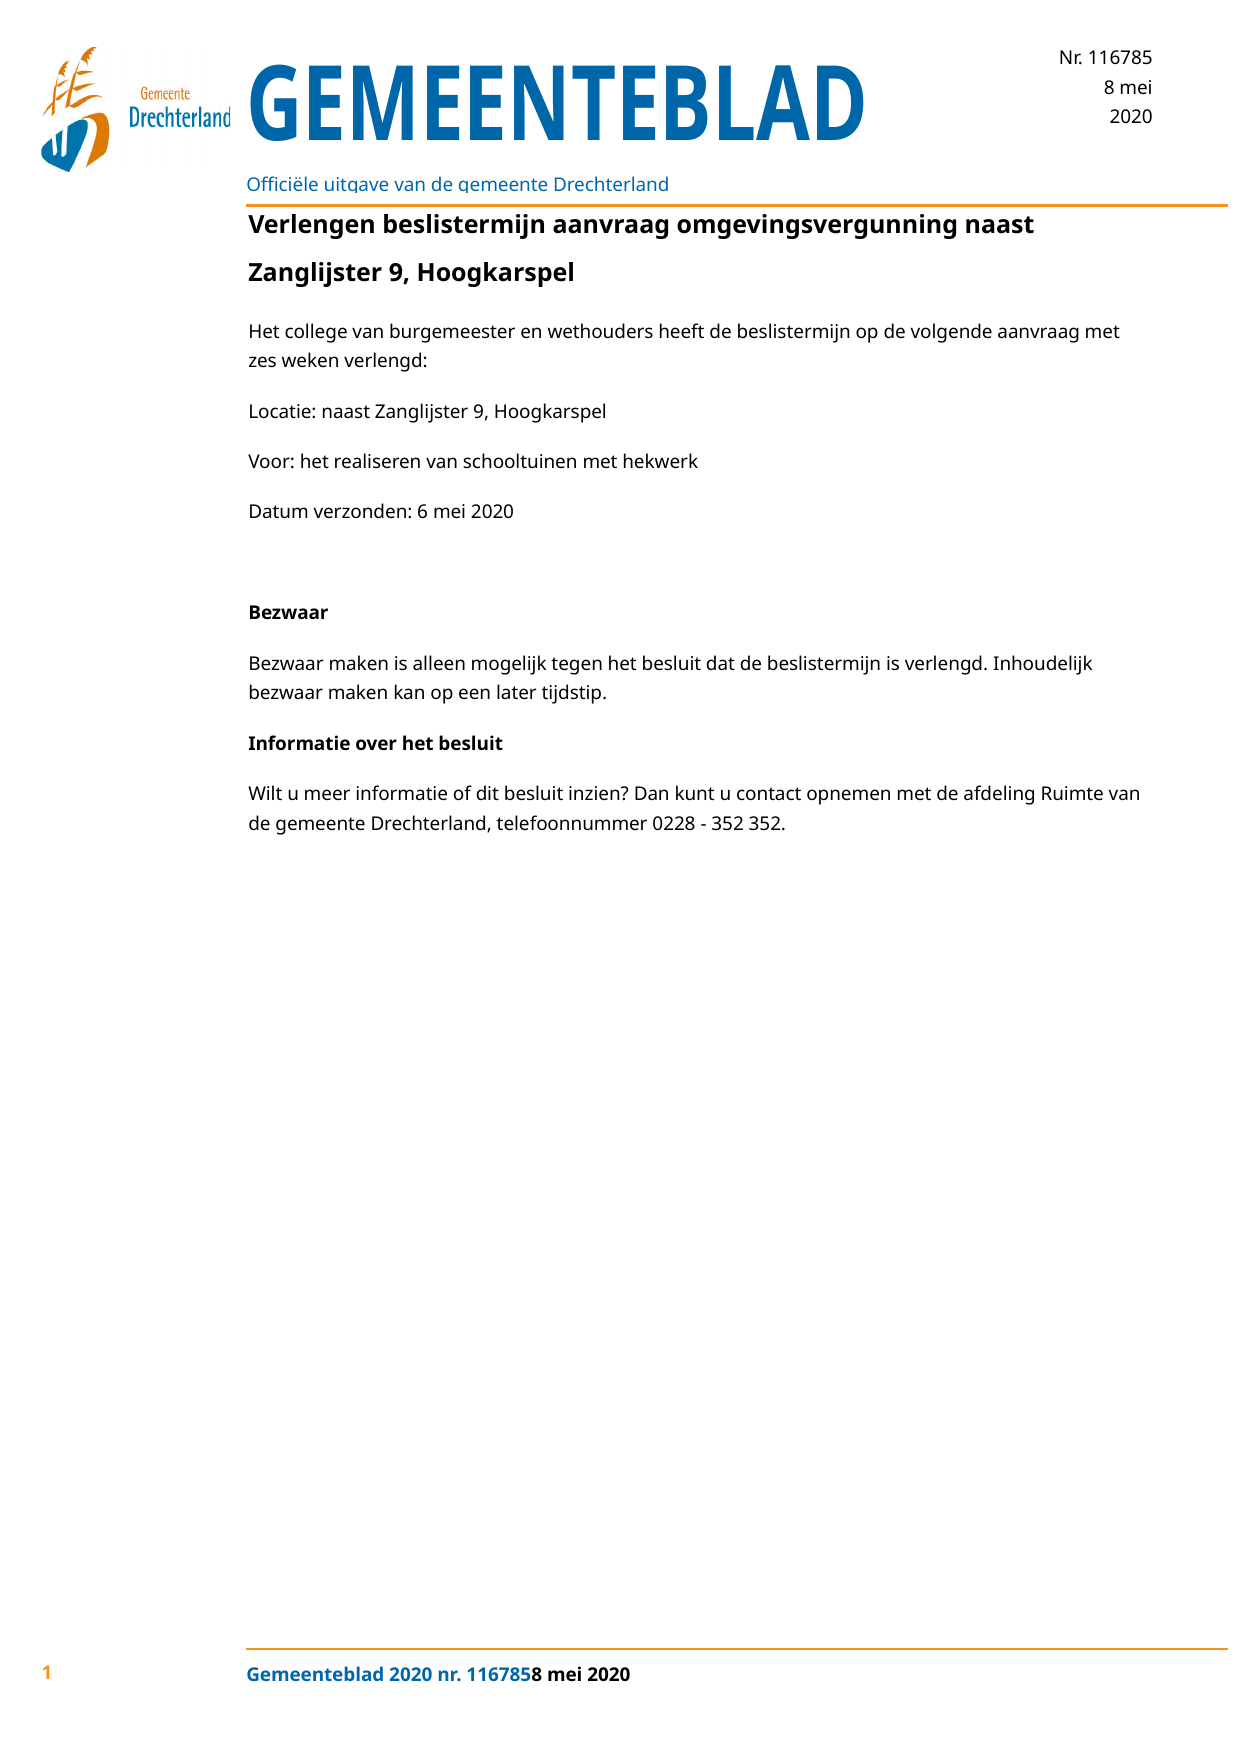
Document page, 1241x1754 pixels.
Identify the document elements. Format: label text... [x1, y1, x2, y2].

text Bezwaar [248, 599, 1152, 625]
text Voor: het realiseren van schooltuinen met hekwerk [248, 448, 1152, 474]
text Verlengen beslistermijn aanvraag omgevingsvergunning naast Zanglijster 9, Hoogkarspel [248, 207, 1152, 288]
picture [41, 47, 231, 172]
text Locatie: naast Zanglijster 9, Hoogkarspel [248, 398, 1152, 424]
picture [226, 115, 231, 124]
text Bezwaar maken is alleen mogelijk tegen het besluit dat de beslistermijn is verlengd. Inhoudelijk bezwaar maken kan op een later tijdstip. [248, 650, 1152, 705]
picture [41, 158, 64, 172]
text Informatie over het besluit [248, 730, 1152, 756]
text Het college van burgemeester en wethouders heeft de beslistermijn op de volgende aanvraag met zes weken verlengd: [248, 318, 1152, 373]
text Wilt u meer informatie of dit besluit inzien? Dan kunt u contact opnemen met de afdeling Ruimte van de gemeente Drechterland, telefoonnummer 0228 - 352 352. [248, 780, 1152, 836]
text Datum verzonden: 6 mei 2020 [248, 499, 1152, 524]
